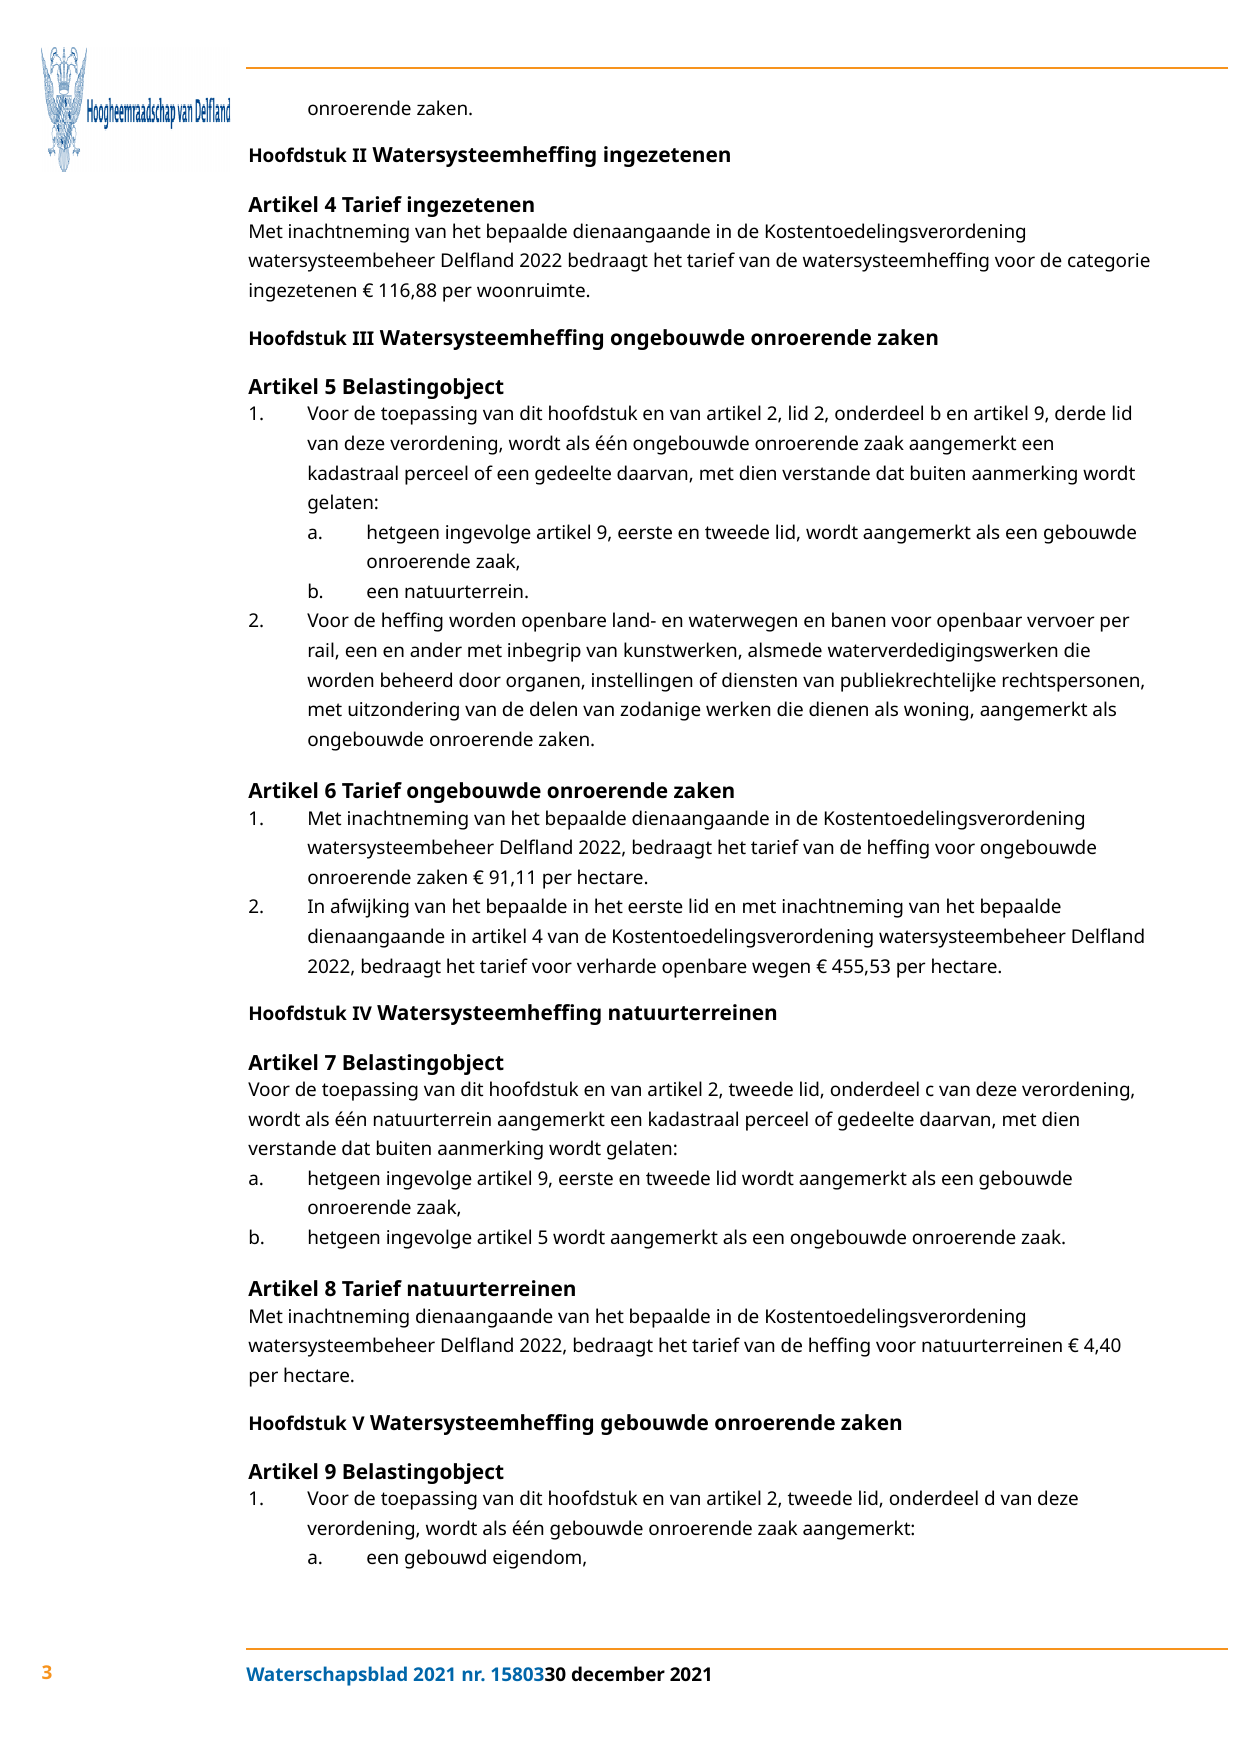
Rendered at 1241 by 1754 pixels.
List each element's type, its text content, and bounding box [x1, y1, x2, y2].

list Voor de heffing worden openbare land- en waterwegen en banen voor openbaar vervoer per rail, een en ander met inbegrip van kunstwerken, alsmede waterverdedigingswerken die worden beheerd door organen, instellingen of diensten van publiekrechtelijke rechtspersonen, met uitzondering van de delen van zodanige werken die dienen als woning, aangemerkt als ongebouwde onroerende zaken. [248, 608, 1152, 752]
text Artikel 8 Tarief natuurterreinen [248, 1274, 1152, 1303]
text Artikel 6 Tarief ongebouwde onroerende zaken [248, 776, 1152, 805]
list onroerende zaken. [248, 95, 1152, 121]
text Hoofdstuk IV Watersysteemheffing natuurterreinen [248, 998, 1152, 1027]
text Artikel 7 Belastingobject [248, 1048, 1152, 1076]
list een gebouwd eigendom, [307, 1544, 1152, 1570]
text Hoofdstuk V Watersysteemheffing gebouwde onroerende zaken [248, 1408, 1152, 1436]
text Artikel 9 Belastingobject [248, 1457, 1152, 1485]
text Artikel 5 Belastingobject [248, 372, 1152, 401]
text Artikel 4 Tarief ingezetenen [248, 190, 1152, 218]
text Voor de toepassing van dit hoofdstuk en van artikel 2, tweede lid, onderdeel c van deze verordening, wordt als één natuurterrein aangemerkt een kadastraal perceel of gedeelte daarvan, met dien verstande dat buiten aanmerking wordt gelaten: [248, 1076, 1152, 1161]
text Met inachtneming van het bepaalde dienaangaande in de Kostentoedelingsverordening watersysteembeheer Delfland 2022 bedraagt het tarief van de watersysteemheffing voor de categorie ingezetenen € 116,88 per woonruimte. [248, 218, 1152, 303]
list Voor de toepassing van dit hoofdstuk en van artikel 2, tweede lid, onderdeel d van deze verordening, wordt als één gebouwde onroerende zaak aangemerkt: [248, 1485, 1152, 1541]
list Met inachtneming van het bepaalde dienaangaande in de Kostentoedelingsverordening watersysteembeheer Delfland 2022, bedraagt het tarief van de heffing voor ongebouwde onroerende zaken € 91,11 per hectare. [248, 805, 1152, 890]
text Hoofdstuk II Watersysteemheffing ingezetenen [248, 140, 1152, 169]
list hetgeen ingevolge artikel 9, eerste en tweede lid, wordt aangemerkt als een gebouwde onroerende zaak, [307, 519, 1152, 574]
list Voor de toepassing van dit hoofdstuk en van artikel 2, lid 2, onderdeel b en artikel 9, derde lid van deze verordening, wordt als één ongebouwde onroerende zaak aangemerkt een kadastraal perceel of een gedeelte daarvan, met dien verstande dat buiten aanmerking wordt gelaten: [248, 401, 1152, 515]
text Hoofdstuk III Watersysteemheffing ongebouwde onroerende zaken [248, 323, 1152, 351]
list hetgeen ingevolge artikel 9, eerste en tweede lid wordt aangemerkt als een gebouwde onroerende zaak, [248, 1165, 1152, 1220]
list hetgeen ingevolge artikel 5 wordt aangemerkt als een ongebouwde onroerende zaak. [248, 1224, 1152, 1250]
text Met inachtneming dienaangaande van het bepaalde in de Kostentoedelingsverordening watersysteembeheer Delfland 2022, bedraagt het tarief van de heffing voor natuurterreinen € 4,40 per hectare. [248, 1303, 1152, 1388]
list een natuurterrein. [307, 578, 1152, 604]
picture [41, 47, 231, 172]
list In afwijking van het bepaalde in het eerste lid en met inachtneming van het bepaalde dienaangaande in artikel 4 van de Kostentoedelingsverordening watersysteembeheer Delfland 2022, bedraagt het tarief voor verharde openbare wegen € 455,53 per hectare. [248, 894, 1152, 978]
